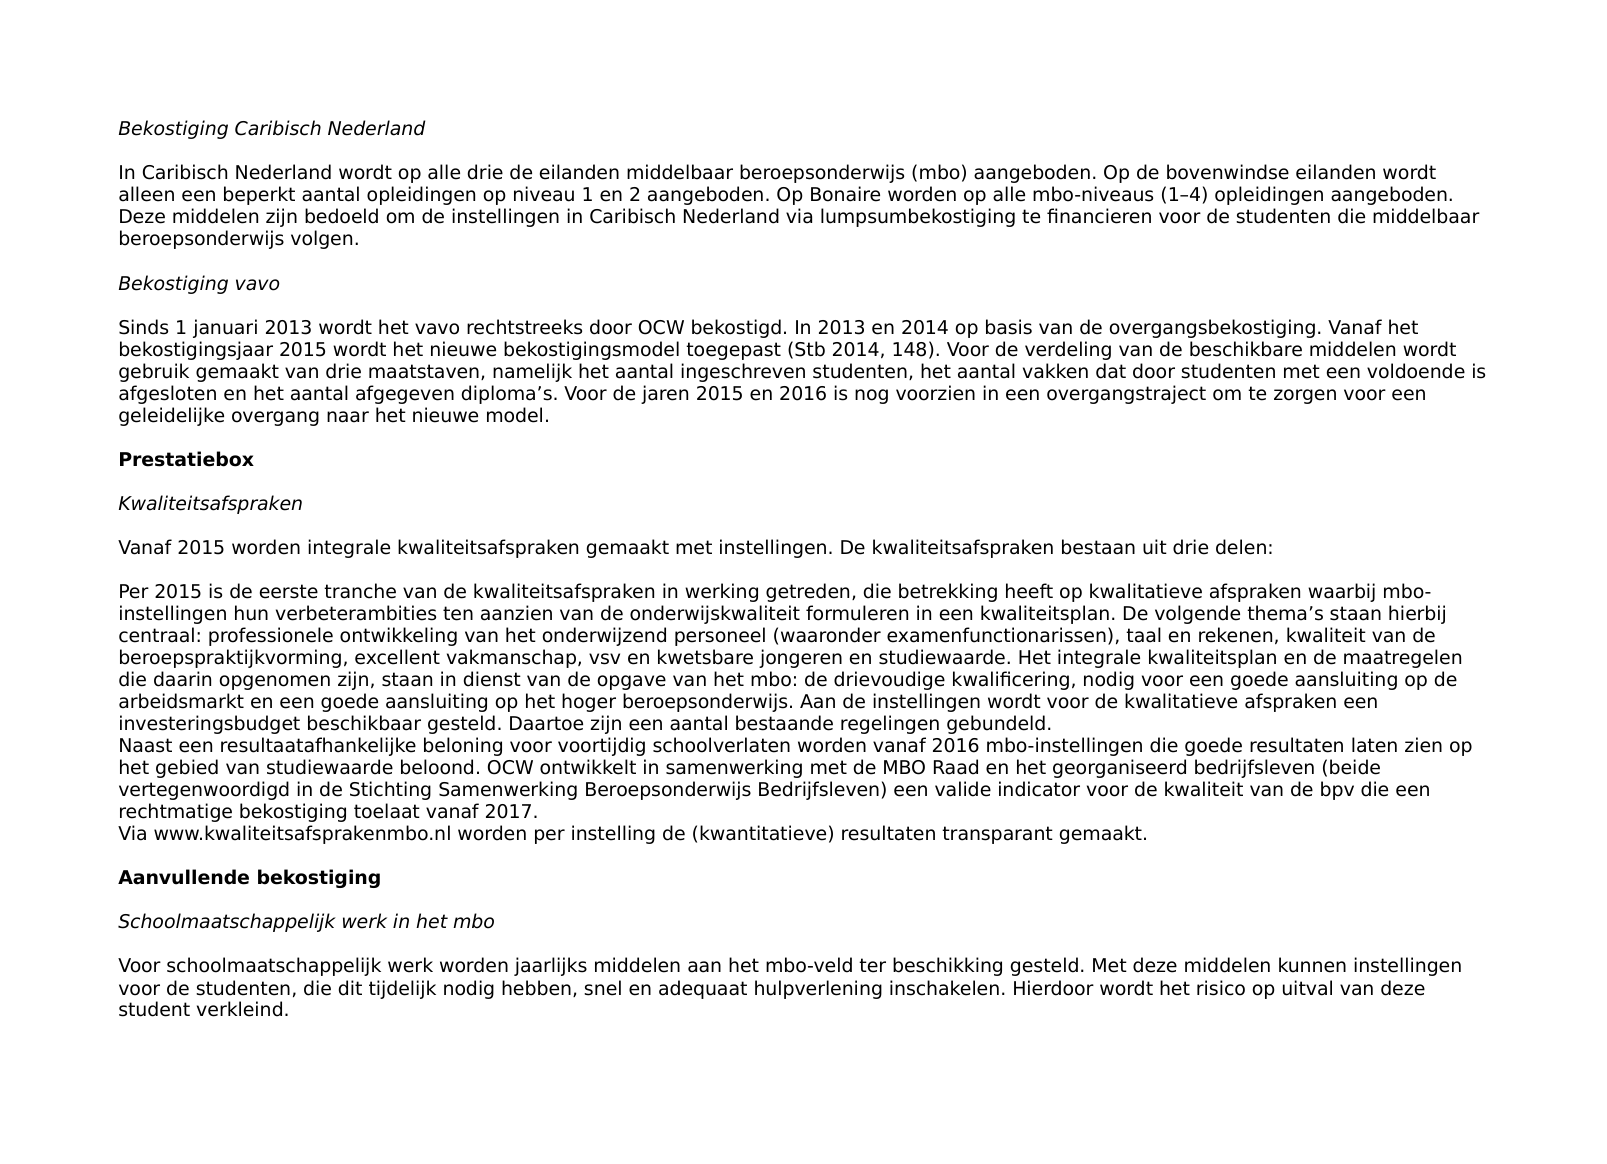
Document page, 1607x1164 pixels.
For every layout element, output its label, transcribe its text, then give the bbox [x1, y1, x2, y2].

subtitle Prestatiebox [118, 449, 1488, 471]
subtitle Bekostiging vavo [118, 272, 1488, 294]
subtitle Schoolmaatschappelijk werk in het mbo [118, 911, 1488, 933]
text Via www.kwaliteitsafsprakenmbo.nl worden per instelling de (kwantitatieve) resultaten transparant gemaakt. [118, 823, 1488, 845]
subtitle Aanvullende bekostiging [118, 867, 1488, 889]
subtitle Bekostiging Caribisch Nederland [118, 118, 1488, 140]
text Vanaf 2015 worden integrale kwaliteitsafspraken gemaakt met instellingen. De kwaliteitsafspraken bestaan uit drie delen: [118, 537, 1488, 559]
text Naast een resultaatafhankelijke beloning voor voortijdig schoolverlaten worden vanaf 2016 mbo-instellingen die goede resultaten laten zien op het gebied van studiewaarde beloond. OCW ontwikkelt in samenwerking met de MBO Raad en het georganiseerd bedrijfsleven (beide vertegenwoordigd in de Stichting Samenwerking Beroepsonderwijs Bedrijfsleven) een valide indicator voor de kwaliteit van de bpv die een rechtmatige bekostiging toelaat vanaf 2017. [118, 735, 1488, 823]
text Per 2015 is de eerste tranche van de kwaliteitsafspraken in werking getreden, die betrekking heeft op kwalitatieve afspraken waarbij mbo-instellingen hun verbeterambities ten aanzien van de onderwijskwaliteit formuleren in een kwaliteitsplan. De volgende thema’s staan hierbij centraal: professionele ontwikkeling van het onderwijzend personeel (waaronder examenfunctionarissen), taal en rekenen, kwaliteit van de beroepspraktijkvorming, excellent vakmanschap, vsv en kwetsbare jongeren en studiewaarde. Het integrale kwaliteitsplan en de maatregelen die daarin opgenomen zijn, staan in dienst van de opgave van het mbo: de drievoudige kwalificering, nodig voor een goede aansluiting op de arbeidsmarkt en een goede aansluiting op het hoger beroepsonderwijs. Aan de instellingen wordt voor de kwalitatieve afspraken een investeringsbudget beschikbaar gesteld. Daartoe zijn een aantal bestaande regelingen gebundeld. [118, 581, 1488, 735]
text Voor schoolmaatschappelijk werk worden jaarlijks middelen aan het mbo-veld ter beschikking gesteld. Met deze middelen kunnen instellingen voor de studenten, die dit tijdelijk nodig hebben, snel en adequaat hulpverlening inschakelen. Hierdoor wordt het risico op uitval van deze student verkleind. [118, 955, 1488, 1021]
subtitle Kwaliteitsafspraken [118, 493, 1488, 515]
text Sinds 1 januari 2013 wordt het vavo rechtstreeks door OCW bekostigd. In 2013 en 2014 op basis van de overgangsbekostiging. Vanaf het bekostigingsjaar 2015 wordt het nieuwe bekostigingsmodel toegepast (Stb 2014, 148). Voor de verdeling van de beschikbare middelen wordt gebruik gemaakt van drie maatstaven, namelijk het aantal ingeschreven studenten, het aantal vakken dat door studenten met een voldoende is afgesloten en het aantal afgegeven diploma’s. Voor de jaren 2015 en 2016 is nog voorzien in een overgangstraject om te zorgen voor een geleidelijke overgang naar het nieuwe model. [118, 317, 1488, 426]
text In Caribisch Nederland wordt op alle drie de eilanden middelbaar beroepsonderwijs (mbo) aangeboden. Op de bovenwindse eilanden wordt alleen een beperkt aantal opleidingen op niveau 1 en 2 aangeboden. Op Bonaire worden op alle mbo-niveaus (1–4) opleidingen aangeboden. Deze middelen zijn bedoeld om de instellingen in Caribisch Nederland via lumpsumbekostiging te financieren voor de studenten die middelbaar beroepsonderwijs volgen. [118, 162, 1488, 250]
